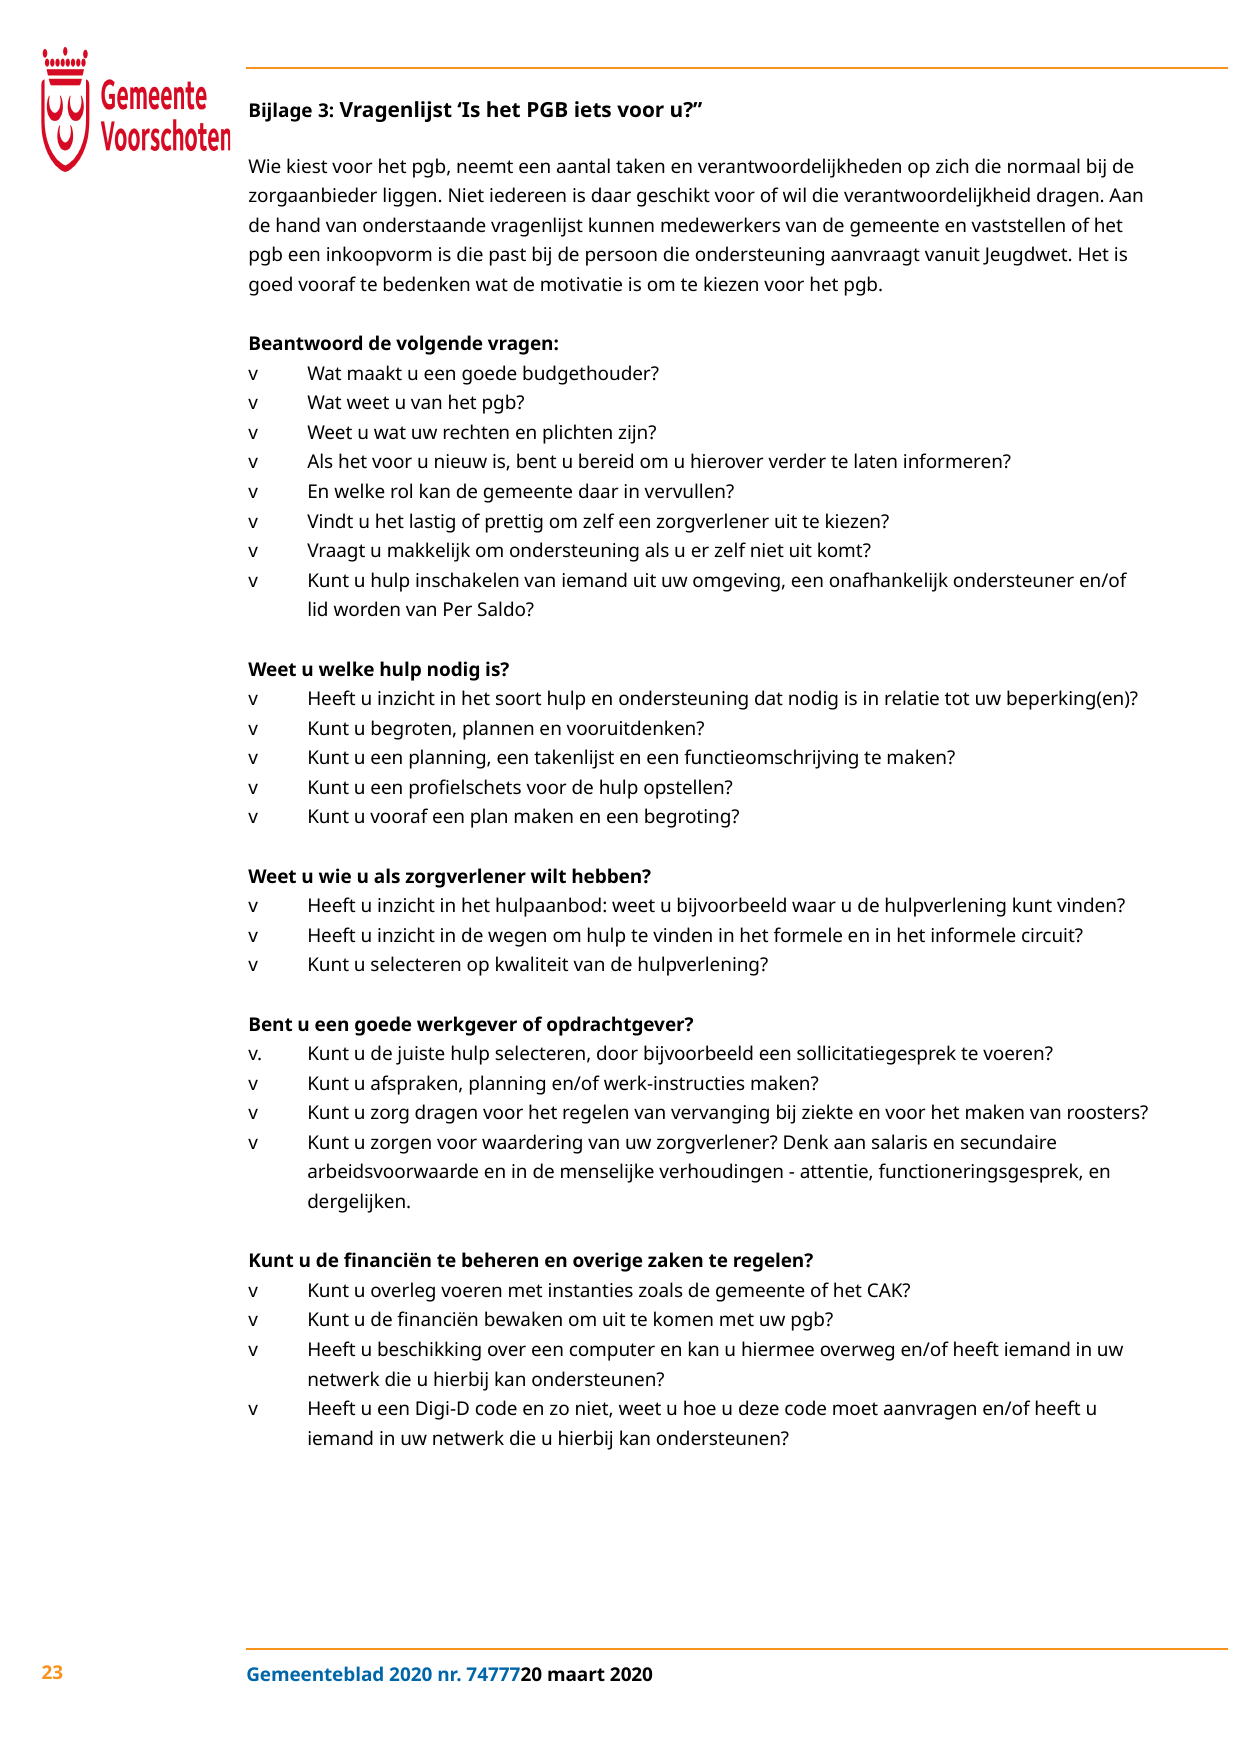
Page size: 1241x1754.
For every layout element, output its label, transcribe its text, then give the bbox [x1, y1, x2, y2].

list Kunt u de juiste hulp selecteren, door bijvoorbeeld een sollicitatiegesprek te voeren? [248, 1040, 1152, 1066]
text Bijlage 3: Vragenlijst ‘Is het PGB iets voor u?” [248, 95, 1152, 123]
list Kunt u zorg dragen voor het regelen van vervanging bij ziekte en voor het maken van roosters? [248, 1099, 1152, 1125]
list Vindt u het lastig of prettig om zelf een zorgverlener uit te kiezen? [248, 508, 1152, 534]
list Vraagt u makkelijk om ondersteuning als u er zelf niet uit komt? [248, 537, 1152, 563]
list Kunt u selecteren op kwaliteit van de hulpverlening? [248, 952, 1152, 977]
picture [41, 47, 231, 172]
text Beantwoord de volgende vragen: [248, 330, 1152, 356]
text Weet u wie u als zorgverlener wilt hebben? [248, 863, 1152, 889]
text Wie kiest voor het pgb, neemt een aantal taken en verantwoordelijkheden op zich die normaal bij de zorgaanbieder liggen. Niet iedereen is daar geschikt voor of wil die verantwoordelijkheid dragen. Aan de hand van onderstaande vragenlijst kunnen medewerkers van de gemeente en vaststellen of het pgb een inkoopvorm is die past bij de persoon die ondersteuning aanvraagt vanuit Jeugdwet. Het is goed vooraf te bedenken wat de motivatie is om te kiezen voor het pgb. [248, 153, 1152, 297]
list Kunt u de financiën bewaken om uit te komen met uw pgb? [248, 1307, 1152, 1332]
list Heeft u inzicht in het soort hulp en ondersteuning dat nodig is in relatie tot uw beperking(en)? [248, 685, 1152, 711]
list Wat weet u van het pgb? [248, 389, 1152, 415]
list Als het voor u nieuw is, bent u bereid om u hierover verder te laten informeren? [248, 449, 1152, 474]
text Kunt u de financiën te beheren en overige zaken te regelen? [248, 1247, 1152, 1273]
list Kunt u afspraken, planning en/of werk-instructies maken? [248, 1070, 1152, 1096]
list En welke rol kan de gemeente daar in vervullen? [248, 478, 1152, 504]
list Heeft u inzicht in het hulpaanbod: weet u bijvoorbeeld waar u de hulpverlening kunt vinden? [248, 892, 1152, 918]
list Heeft u beschikking over een computer en kan u hiermee overweg en/of heeft iemand in uw netwerk die u hierbij kan ondersteunen? [248, 1336, 1152, 1392]
list Kunt u zorgen voor waardering van uw zorgverlener? Denk aan salaris en secundaire arbeidsvoorwaarde en in de menselijke verhoudingen - attentie, functioneringsgesprek, en dergelijken. [248, 1129, 1152, 1214]
list Heeft u inzicht in de wegen om hulp te vinden in het formele en in het informele circuit? [248, 922, 1152, 948]
list Kunt u een planning, een takenlijst en een functieomschrijving te maken? [248, 744, 1152, 770]
list Kunt u hulp inschakelen van iemand uit uw omgeving, een onafhankelijk ondersteuner en/of lid worden van Per Saldo? [248, 567, 1152, 622]
list Wat maakt u een goede budgethouder? [248, 360, 1152, 386]
list Kunt u een profielschets voor de hulp opstellen? [248, 774, 1152, 800]
text Bent u een goede werkgever of opdrachtgever? [248, 1011, 1152, 1037]
list Kunt u overleg voeren met instanties zoals de gemeente of het CAK? [248, 1277, 1152, 1303]
list Weet u wat uw rechten en plichten zijn? [248, 419, 1152, 445]
list Kunt u begroten, plannen en vooruitdenken? [248, 715, 1152, 741]
list Heeft u een Digi-D code en zo niet, weet u hoe u deze code moet aanvragen en/of heeft u iemand in uw netwerk die u hierbij kan ondersteunen? [248, 1395, 1152, 1451]
text Weet u welke hulp nodig is? [248, 656, 1152, 682]
list Kunt u vooraf een plan maken en een begroting? [248, 804, 1152, 829]
